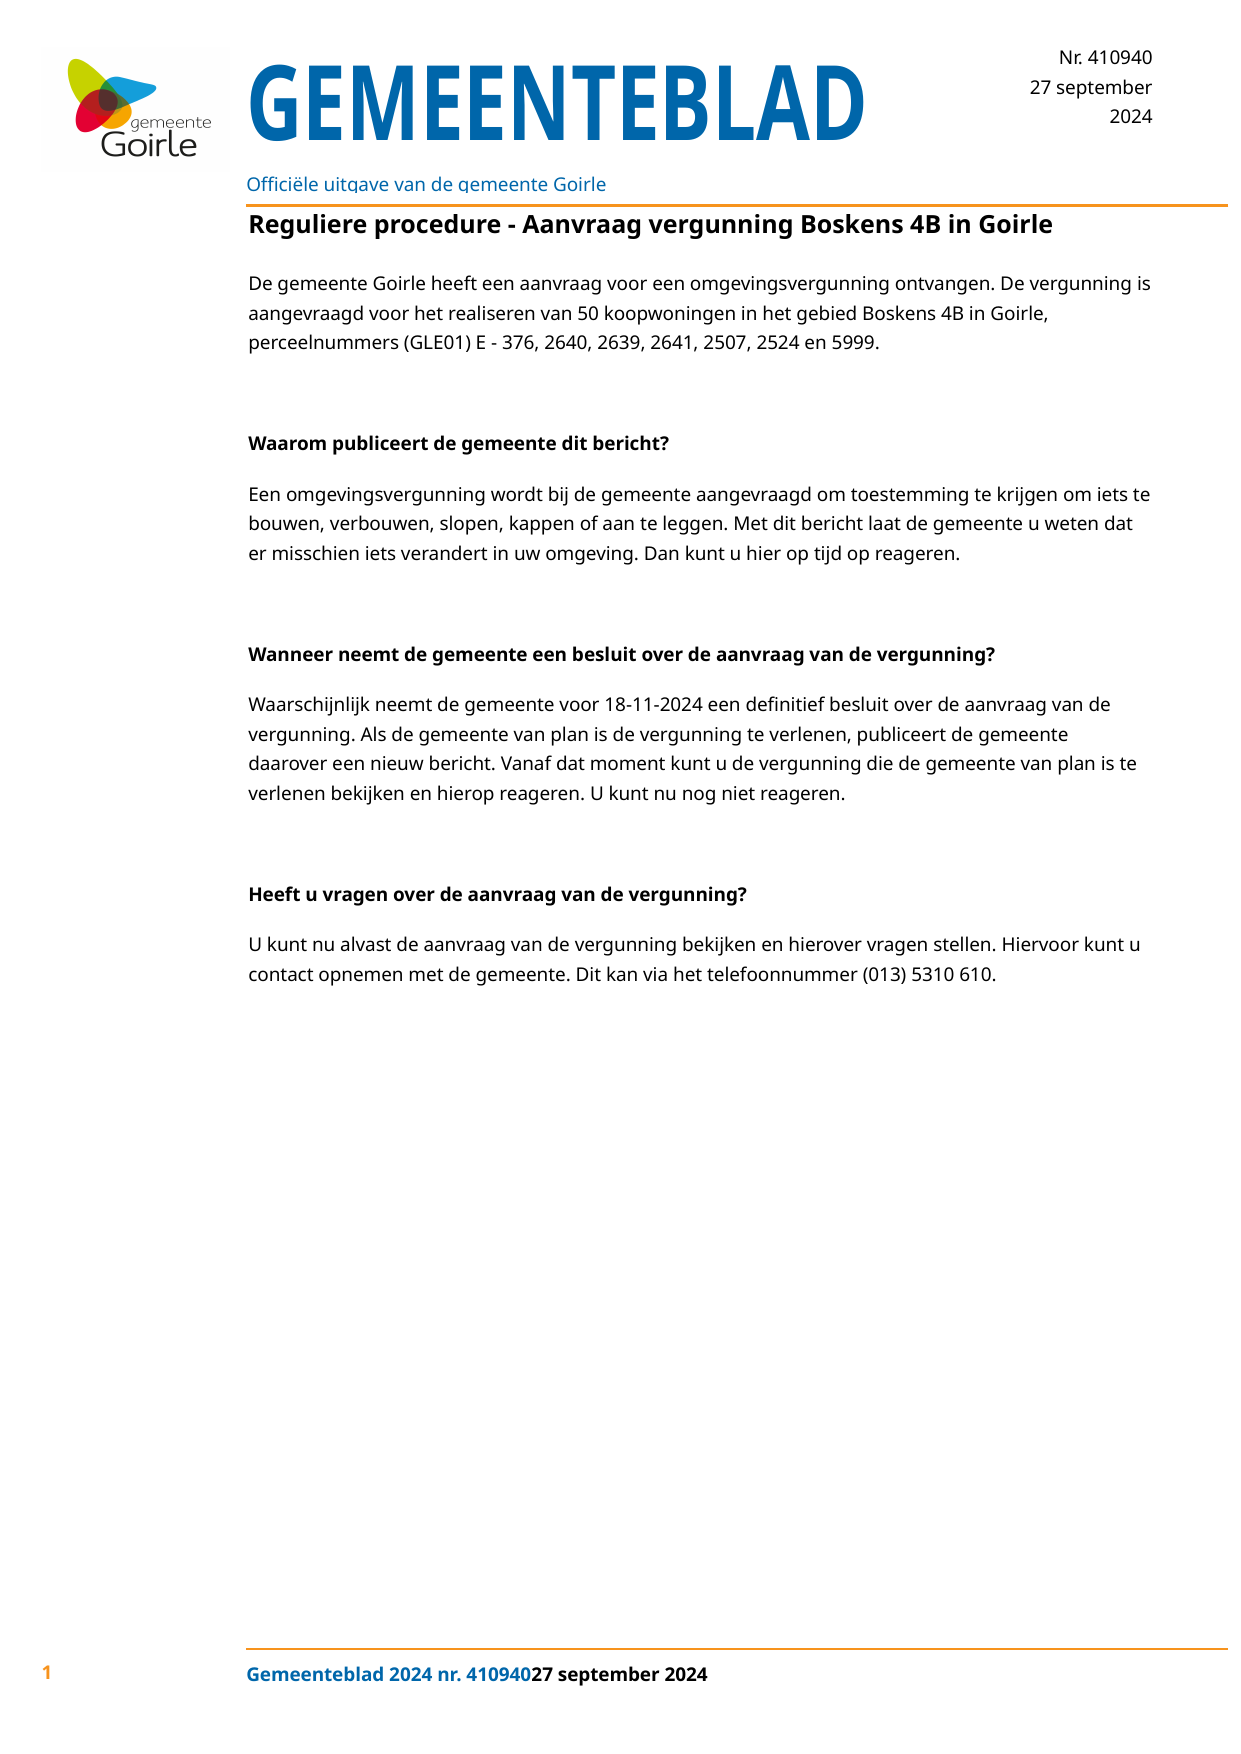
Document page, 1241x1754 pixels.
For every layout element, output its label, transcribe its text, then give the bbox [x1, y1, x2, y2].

text Heeft u vragen over de aanvraag van de vergunning? [248, 881, 1152, 906]
text Wanneer neemt de gemeente een besluit over de aanvraag van de vergunning? [248, 641, 1152, 666]
text Een omgevingsvergunning wordt bij de gemeente aangevraagd om toestemming te krijgen om iets te bouwen, verbouwen, slopen, kappen of aan te leggen. Met dit bericht laat de gemeente u weten dat er misschien iets verandert in uw omgeving. Dan kunt u hier op tijd op reageren. [248, 481, 1152, 566]
picture [41, 47, 231, 172]
text Reguliere procedure - Aanvraag vergunning Boskens 4B in Goirle [248, 207, 1152, 241]
text Waarom publiceert de gemeente dit bericht? [248, 430, 1152, 456]
text Waarschijnlijk neemt de gemeente voor 18-11-2024 een definitief besluit over de aanvraag van de vergunning. Als de gemeente van plan is de vergunning te verlenen, publiceert de gemeente daarover een nieuw bericht. Vanaf dat moment kunt u de vergunning die de gemeente van plan is te verlenen bekijken en hierop reageren. U kunt nu nog niet reageren. [248, 691, 1152, 806]
text U kunt nu alvast de aanvraag van de vergunning bekijken en hierover vragen stellen. Hiervoor kunt u contact opnemen met de gemeente. Dit kan via het telefoonnummer (013) 5310 610. [248, 931, 1152, 986]
text De gemeente Goirle heeft een aanvraag voor een omgevingsvergunning ontvangen. De vergunning is aangevraagd voor het realiseren van 50 koopwoningen in het gebied Boskens 4B in Goirle, perceelnummers (GLE01) E - 376, 2640, 2639, 2641, 2507, 2524 en 5999. [248, 270, 1152, 355]
